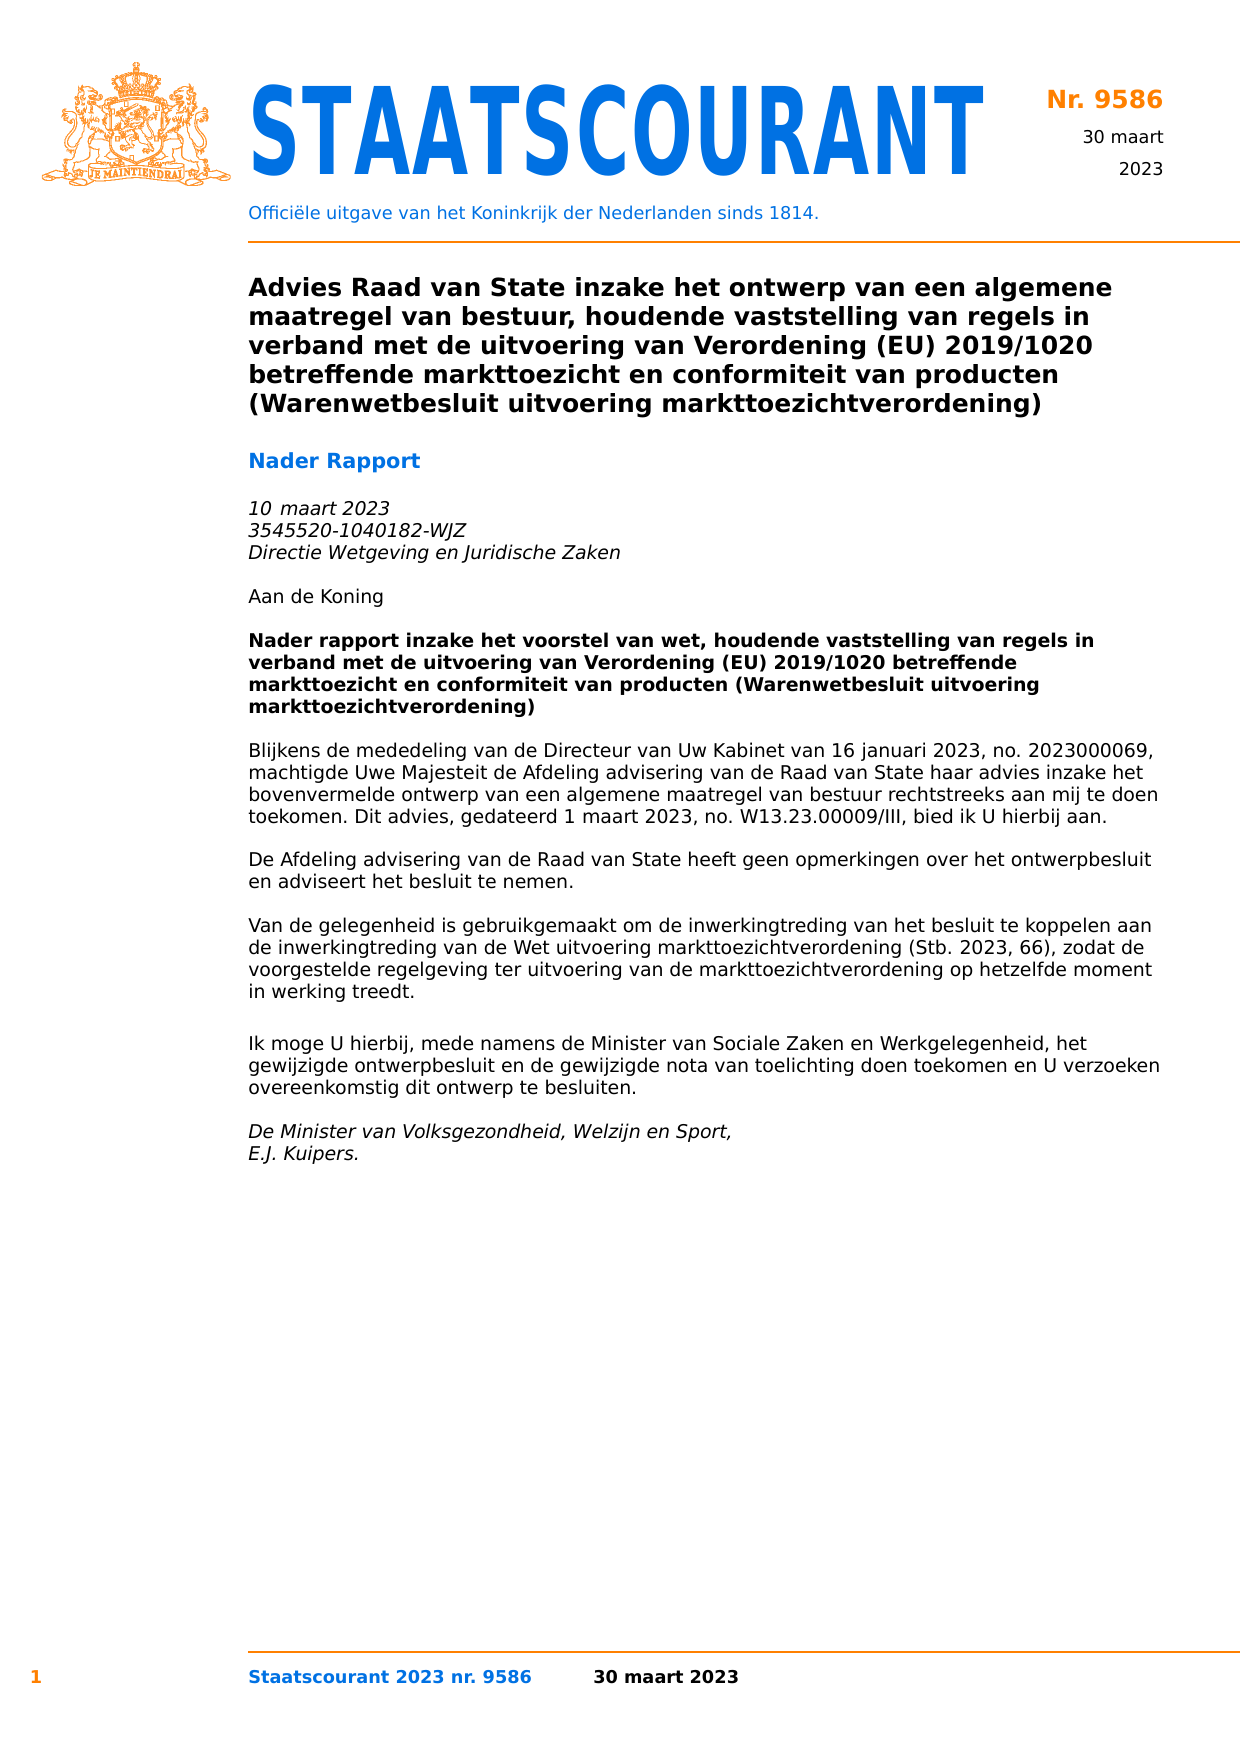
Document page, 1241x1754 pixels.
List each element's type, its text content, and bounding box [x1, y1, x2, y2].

text Blijkens de mededeling van de Directeur van Uw Kabinet van 16 januari 2023, no. 2023000069, machtigde Uwe Majesteit de Afdeling advisering van de Raad van State haar advies inzake het bovenvermelde ontwerp van een algemene maatregel van bestuur rechtstreeks aan mij te doen toekomen. Dit advies, gedateerd 1 maart 2023, no. W13.23.00009/III, bied ik U hierbij aan. [248, 739, 1163, 827]
text De Afdeling advisering van de Raad van State heeft geen opmerkingen over het ontwerpbesluit en adviseert het besluit te nemen. [248, 849, 1163, 893]
text Ik moge U hierbij, mede namens de Minister van Sociale Zaken en Werkgelegenheid, het gewijzigde ontwerpbesluit en de gewijzigde nota van toelichting doen toekomen en U verzoeken overeenkomstig dit ontwerp te besluiten. [248, 1033, 1163, 1099]
table_cell Officiële uitgave van het Koninkrijk der Nederlanden sinds 1814. [248, 203, 1240, 241]
text De Minister van Volksgezondheid, Welzijn en Sport, E.J. Kuipers. [248, 1121, 1163, 1165]
text 3545520-1040182-WJZ [248, 520, 1163, 542]
subtitle Nader Rapport [248, 449, 1163, 473]
text Nader rapport inzake het voorstel van wet, houdende vaststelling van regels in verband met de uitvoering van Verordening (EU) 2019/1020 betreffende markttoezicht en conformiteit van producten (Warenwetbesluit uitvoering markttoezichtverordening) [248, 630, 1163, 718]
table_cell 30 maart [998, 121, 1240, 153]
table_header Nr. 9586 [998, 62, 1240, 121]
table_cell 2023 [998, 153, 1240, 203]
table_header [25, 62, 248, 241]
text 10 maart 2023 [248, 498, 1163, 520]
picture [41, 62, 231, 186]
text Aan de Koning [248, 586, 1163, 608]
table_header STAATSCOURANT [248, 62, 998, 203]
text Van de gelegenheid is gebruikgemaakt om de inwerkingtreding van het besluit te koppelen aan de inwerkingtreding van de Wet uitvoering markttoezichtverordening (Stb. 2023, 66), zodat de voorgestelde regelgeving ter uitvoering van de markttoezichtverordening op hetzelfde moment in werking treedt. [248, 915, 1163, 1003]
subtitle Advies Raad van State inzake het ontwerp van een algemene maatregel van bestuur, houdende vaststelling van regels in verband met de uitvoering van Verordening (EU) 2019/1020 betreffende markttoezicht en conformiteit van producten (Warenwetbesluit uitvoering markttoezichtverordening) [248, 273, 1163, 419]
text Directie Wetgeving en Juridische Zaken [248, 542, 1163, 564]
